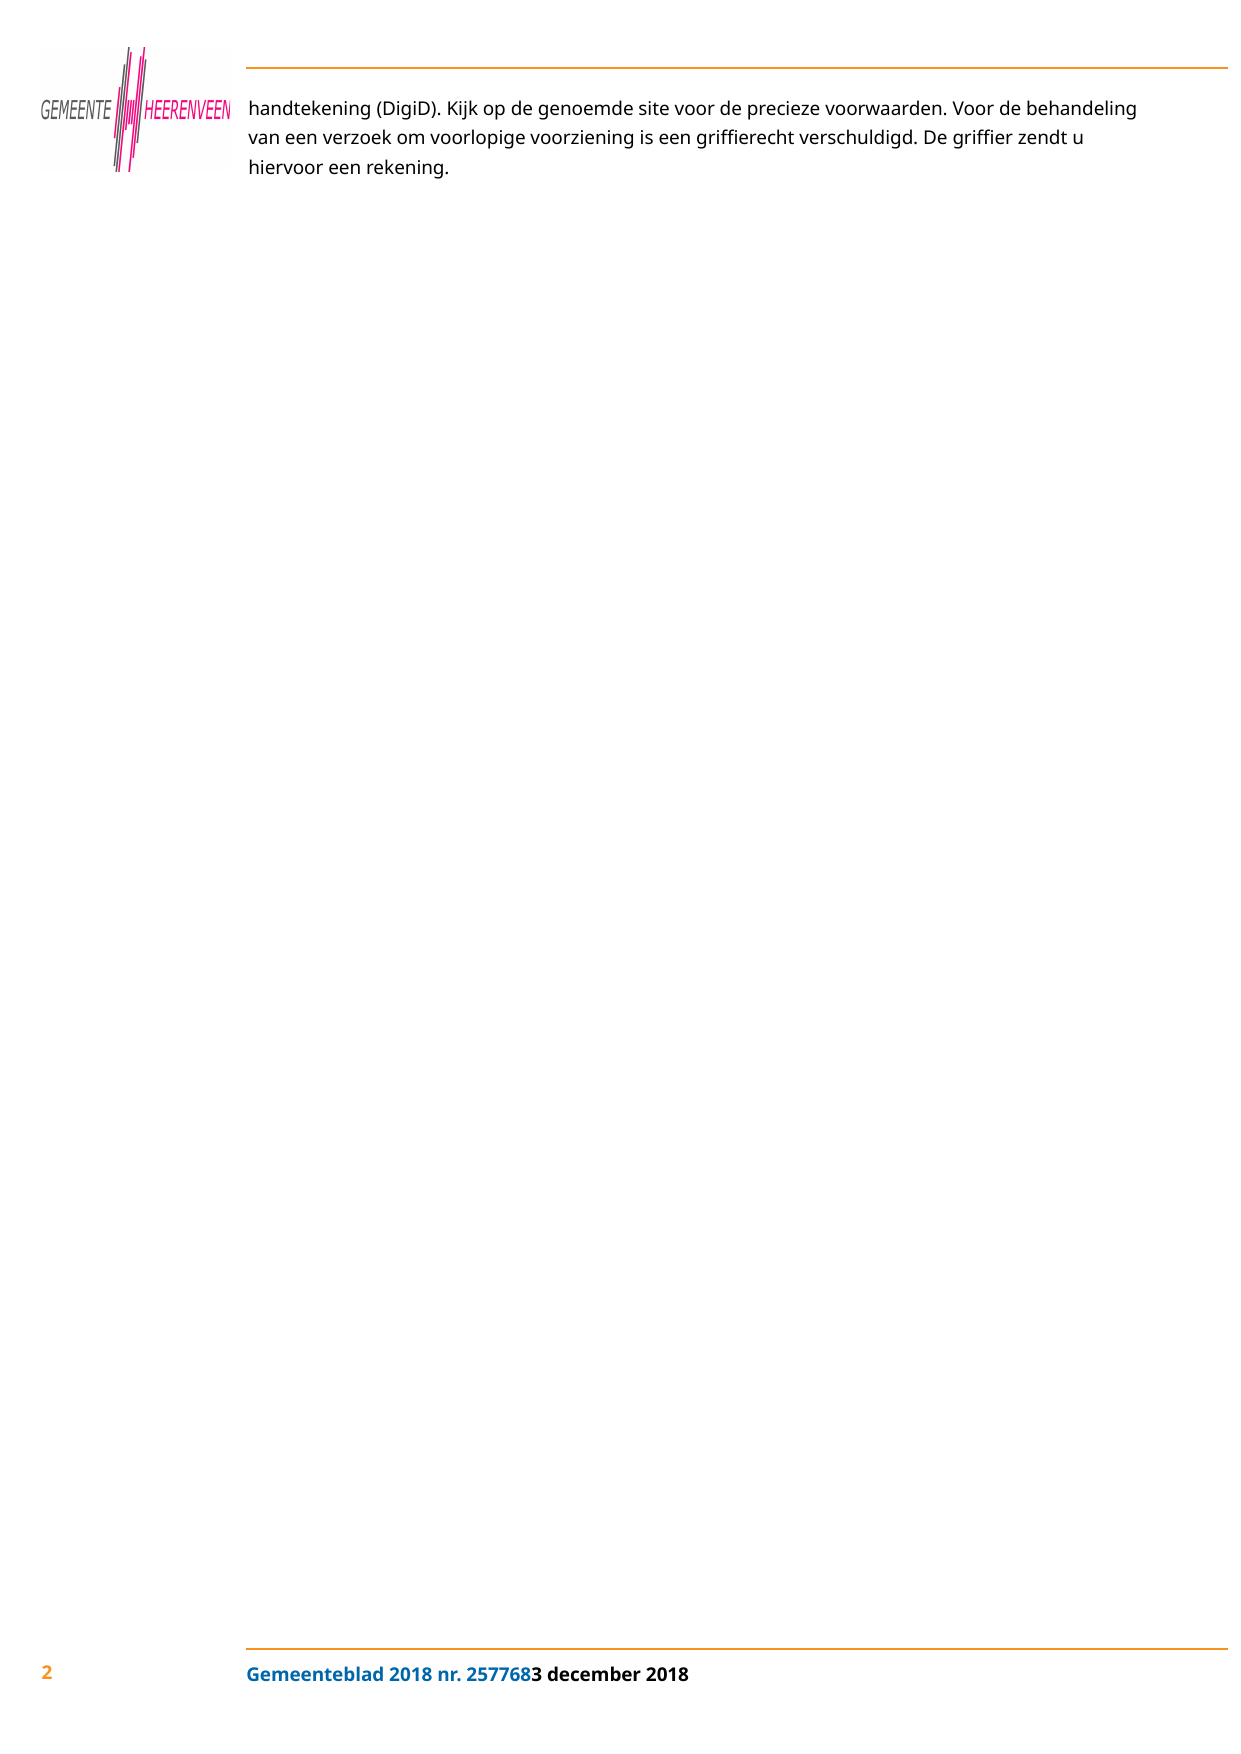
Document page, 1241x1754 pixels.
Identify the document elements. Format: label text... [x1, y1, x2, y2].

text handtekening (DigiD). Kijk op de genoemde site voor de precieze voorwaarden. Voor de behandeling van een verzoek om voorlopige voorziening is een griffierecht verschuldigd. De griffier zendt u hiervoor een rekening. [248, 95, 1152, 180]
picture [41, 47, 231, 172]
